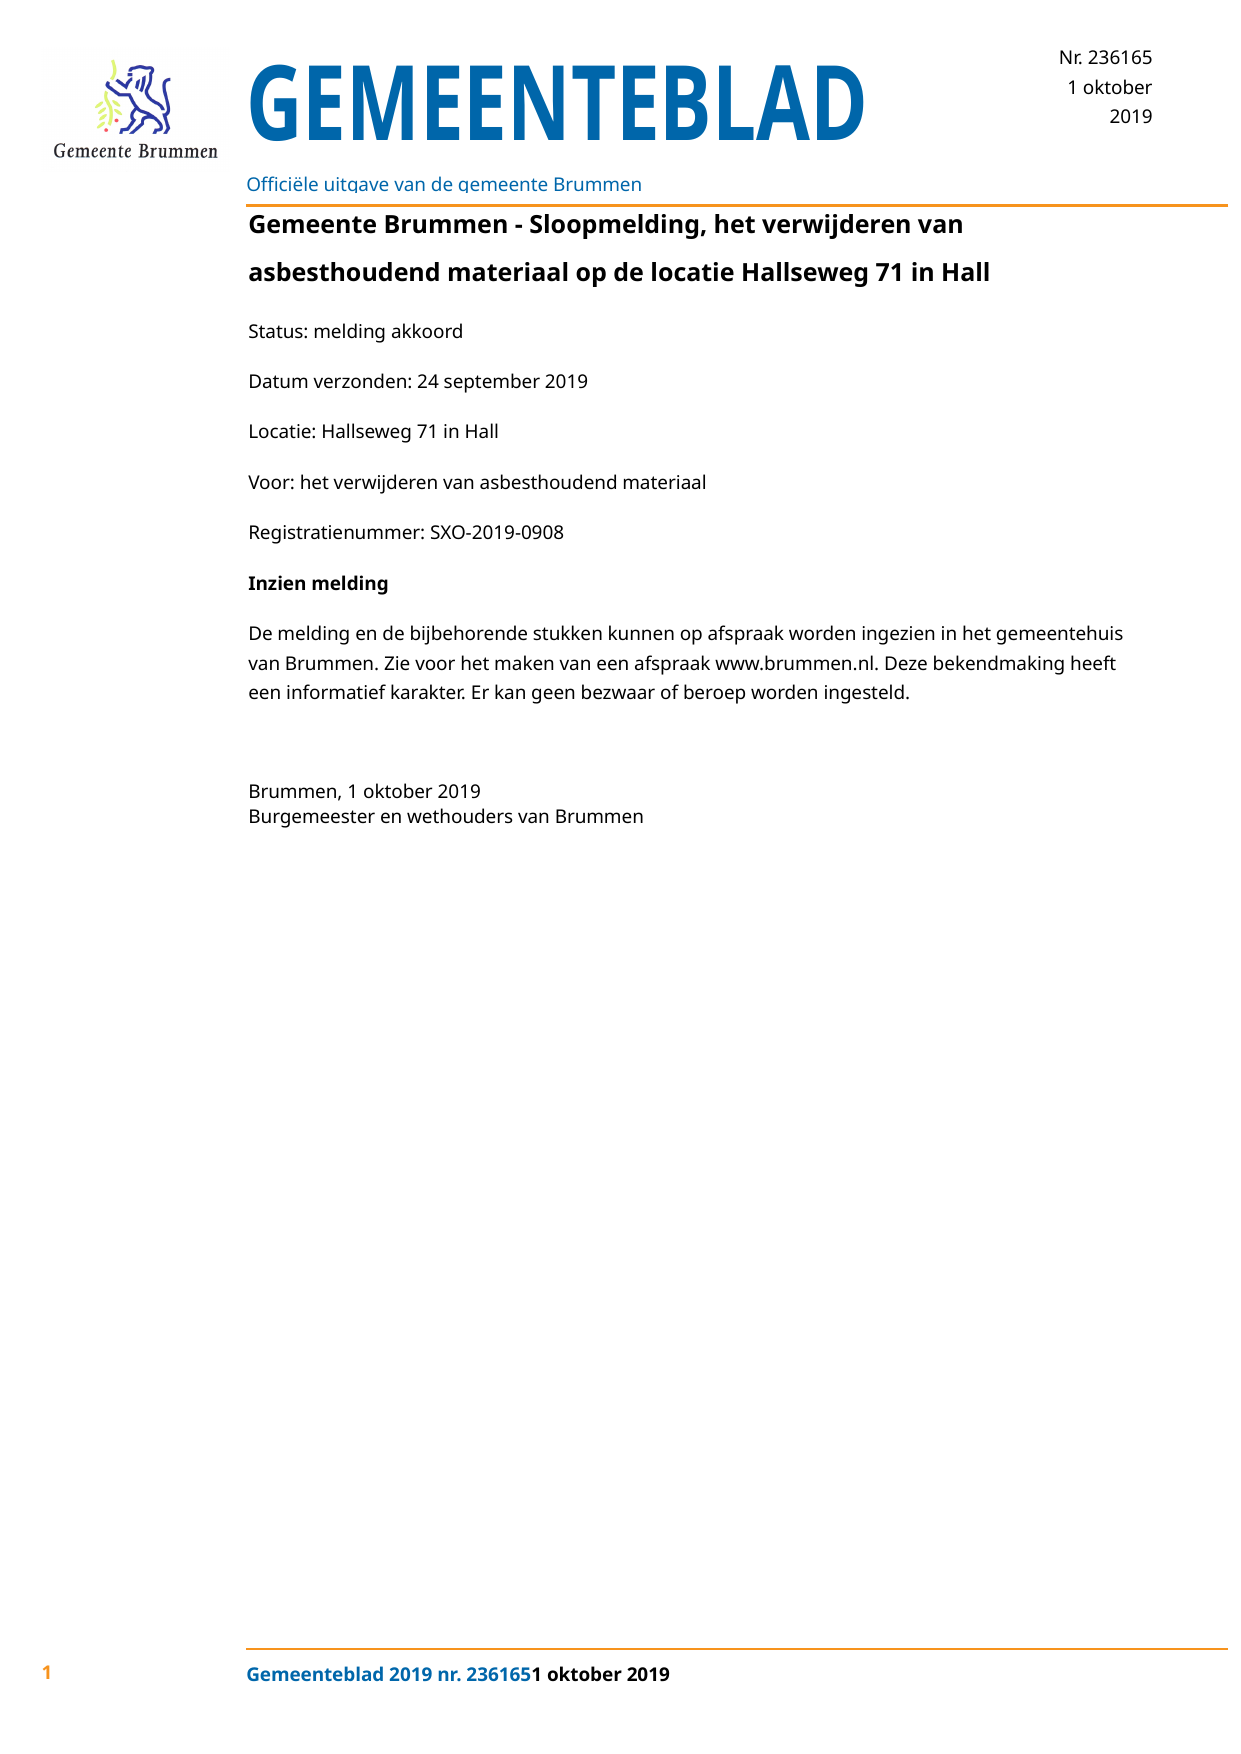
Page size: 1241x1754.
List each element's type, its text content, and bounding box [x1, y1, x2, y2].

text Gemeente Brummen - Sloopmelding, het verwijderen van asbesthoudend materiaal op de locatie Hallseweg 71 in Hall [248, 207, 1152, 288]
text De melding en de bijbehorende stukken kunnen op afspraak worden ingezien in het gemeentehuis van Brummen. Zie voor het maken van een afspraak www.brummen.nl. Deze bekendmaking heeft een informatief karakter. Er kan geen bezwaar of beroep worden ingesteld. [248, 620, 1152, 705]
text Inzien melding [248, 570, 1152, 596]
text Brummen, 1 oktober 2019 [248, 778, 1152, 803]
text Burgemeester en wethouders van Brummen [248, 803, 1152, 829]
text Locatie: Hallseweg 71 in Hall [248, 419, 1152, 444]
picture [41, 47, 231, 172]
text Registratienummer: SXO-2019-0908 [248, 519, 1152, 545]
text Datum verzonden: 24 september 2019 [248, 368, 1152, 394]
text Voor: het verwijderen van asbesthoudend materiaal [248, 469, 1152, 495]
text Status: melding akkoord [248, 318, 1152, 344]
